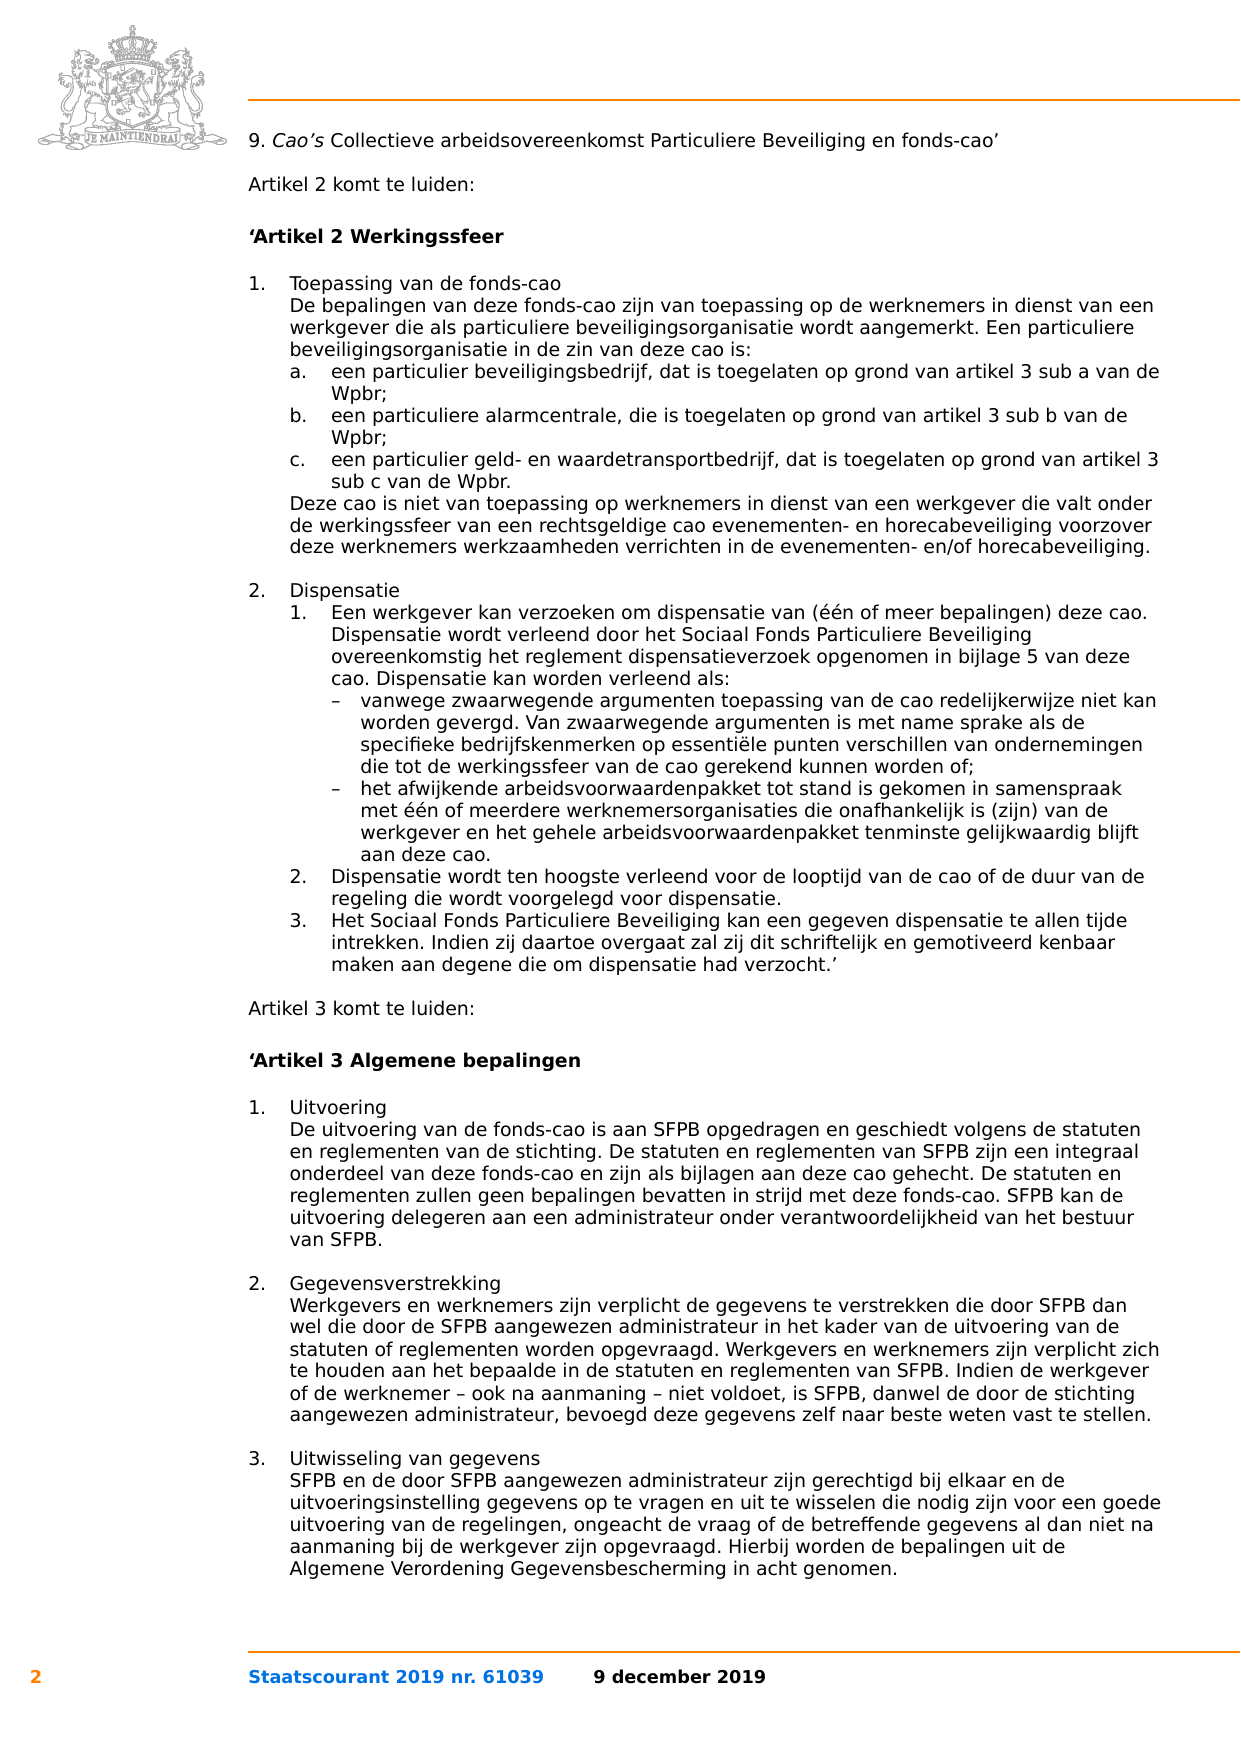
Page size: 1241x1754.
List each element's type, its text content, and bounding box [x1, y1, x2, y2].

text 1. Een werkgever kan verzoeken om dispensatie van (één of meer bepalingen) deze cao. Dispensatie wordt verleend door het Sociaal Fonds Particuliere Beveiliging overeenkomstig het reglement dispensatieverzoek opgenomen in bijlage 5 van deze cao. Dispensatie kan worden verleend als: [289, 602, 1163, 690]
text 2. Dispensatie [248, 580, 1163, 602]
text 1. Toepassing van de fonds-cao [248, 273, 1163, 295]
subtitle ‘Artikel 3 Algemene bepalingen [248, 1050, 1163, 1072]
text Artikel 2 komt te luiden: [248, 174, 1163, 196]
text 2. Gegevensverstrekking [248, 1272, 1163, 1294]
text 3. Uitwisseling van gegevens [248, 1448, 1163, 1470]
text De bepalingen van deze fonds-cao zijn van toepassing op de werknemers in dienst van een werkgever die als particuliere beveiligingsorganisatie wordt aangemerkt. Een particuliere beveiligingsorganisatie in de zin van deze cao is: [289, 295, 1163, 361]
text b. een particuliere alarmcentrale, die is toegelaten op grond van artikel 3 sub b van de Wpbr; [289, 404, 1163, 448]
text 1. Uitvoering [248, 1097, 1163, 1119]
text c. een particulier geld- en waardetransportbedrijf, dat is toegelaten op grond van artikel 3 sub c van de Wpbr. [289, 448, 1163, 492]
text – vanwege zwaarwegende argumenten toepassing van de cao redelijkerwijze niet kan worden gevergd. Van zwaarwegende argumenten is met name sprake als de specifieke bedrijfskenmerken op essentiële punten verschillen van ondernemingen die tot de werkingssfeer van de cao gerekend kunnen worden of; [331, 690, 1163, 778]
text a. een particulier beveiligingsbedrijf, dat is toegelaten op grond van artikel 3 sub a van de Wpbr; [289, 361, 1163, 404]
text Deze cao is niet van toepassing op werknemers in dienst van een werkgever die valt onder de werkingssfeer van een rechtsgeldige cao evenementen- en horecabeveiliging voorzover deze werknemers werkzaamheden verrichten in de evenementen- en/of horecabeveiliging. [289, 492, 1163, 558]
text Werkgevers en werknemers zijn verplicht de gegevens te verstrekken die door SFPB dan wel die door de SFPB aangewezen administrateur in het kader van de uitvoering van de statuten of reglementen worden opgevraagd. Werkgevers en werknemers zijn verplicht zich te houden aan het bepaalde in de statuten en reglementen van SFPB. Indien de werkgever of de werknemer – ook na aanmaning – niet voldoet, is SFPB, danwel de door de stichting aangewezen administrateur, bevoegd deze gegevens zelf naar beste weten vast te stellen. [289, 1294, 1163, 1426]
picture [38, 25, 227, 150]
text 3. Het Sociaal Fonds Particuliere Beveiliging kan een gegeven dispensatie te allen tijde intrekken. Indien zij daartoe overgaat zal zij dit schriftelijk en gemotiveerd kenbaar maken aan degene die om dispensatie had verzocht.’ [289, 910, 1163, 976]
text Artikel 3 komt te luiden: [248, 998, 1163, 1020]
text SFPB en de door SFPB aangewezen administrateur zijn gerechtigd bij elkaar en de uitvoeringsinstelling gegevens op te vragen en uit te wisselen die nodig zijn voor een goede uitvoering van de regelingen, ongeacht de vraag of de betreffende gegevens al dan niet na aanmaning bij de werkgever zijn opgevraagd. Hierbij worden de bepalingen uit de Algemene Verordening Gegevensbescherming in acht genomen. [289, 1470, 1163, 1580]
text – het afwijkende arbeidsvoorwaardenpakket tot stand is gekomen in samenspraak met één of meerdere werknemersorganisaties die onafhankelijk is (zijn) van de werkgever en het gehele arbeidsvoorwaardenpakket tenminste gelijkwaardig blijft aan deze cao. [331, 778, 1163, 866]
text 2. Dispensatie wordt ten hoogste verleend voor de looptijd van de cao of de duur van de regeling die wordt voorgelegd voor dispensatie. [289, 866, 1163, 910]
text De uitvoering van de fonds-cao is aan SFPB opgedragen en geschiedt volgens de statuten en reglementen van de stichting. De statuten en reglementen van SFPB zijn een integraal onderdeel van deze fonds-cao en zijn als bijlagen aan deze cao gehecht. De statuten en reglementen zullen geen bepalingen bevatten in strijd met deze fonds-cao. SFPB kan de uitvoering delegeren aan een administrateur onder verantwoordelijkheid van het bestuur van SFPB. [289, 1119, 1163, 1251]
text 9. Cao’s Collectieve arbeidsovereenkomst Particuliere Beveiliging en fonds-cao’ [248, 130, 1163, 152]
subtitle ‘Artikel 2 Werkingssfeer [248, 226, 1163, 248]
